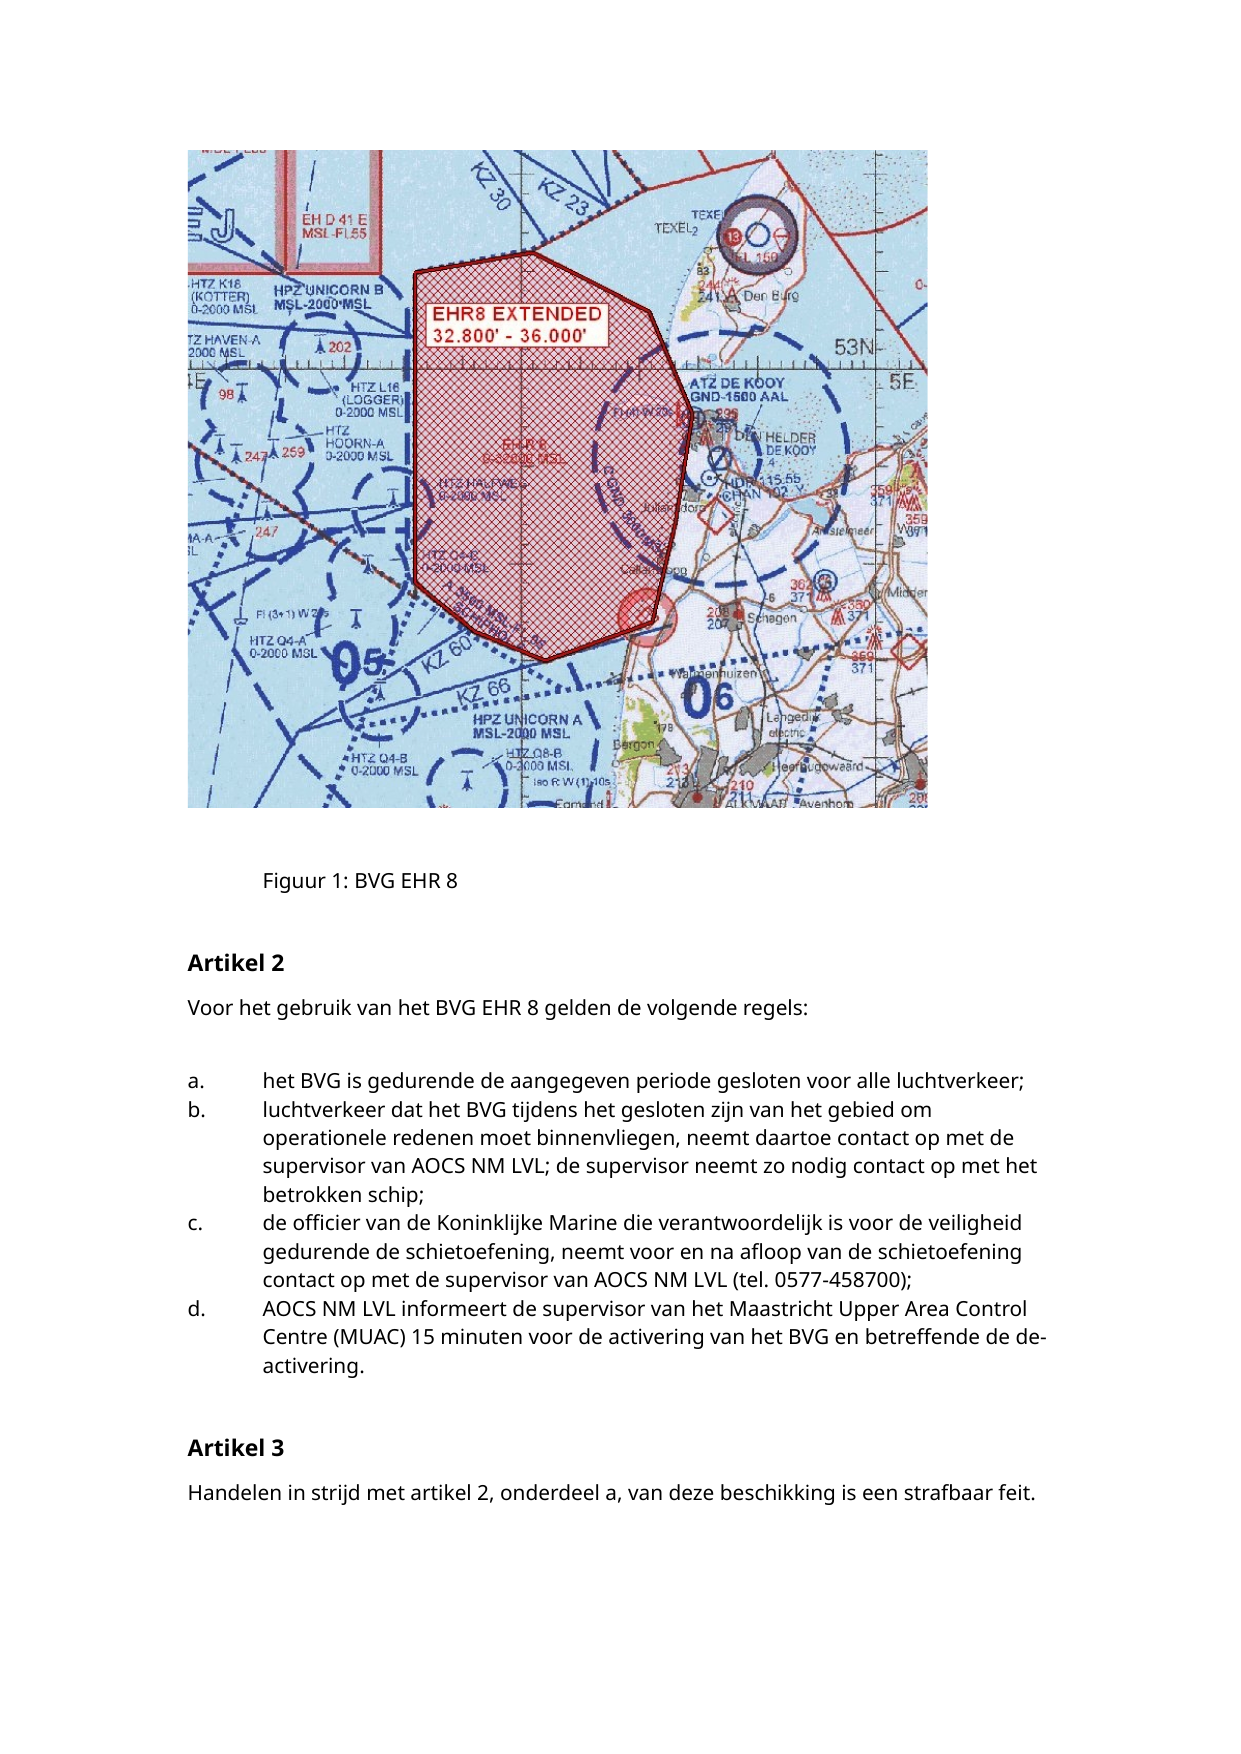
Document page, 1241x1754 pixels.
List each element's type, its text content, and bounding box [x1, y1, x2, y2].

text Voor het gebruik van het BVG EHR 8 gelden de volgende regels: [187, 993, 1053, 1021]
subtitle Artikel 2 [187, 947, 1053, 978]
list de officier van de Koninklijke Marine die verantwoordelijk is voor de veiligheid gedurende de schietoefening, neemt voor en na afloop van de schietoefening contact op met de supervisor van AOCS NM LVL (tel. 0577-458700); [187, 1208, 1053, 1294]
subtitle Artikel 3 [187, 1432, 1053, 1463]
picture [187, 150, 928, 808]
list luchtverkeer dat het BVG tijdens het gesloten zijn van het gebied om operationele redenen moet binnenvliegen, neemt daartoe contact op met de supervisor van AOCS NM LVL; de supervisor neemt zo nodig contact op met het betrokken schip; [187, 1095, 1053, 1208]
text Handelen in strijd met artikel 2, onderdeel a, van deze beschikking is een strafbaar feit. [187, 1478, 1053, 1506]
list het BVG is gedurende de aangegeven periode gesloten voor alle luchtverkeer; [187, 1066, 1053, 1095]
list Figuur 1: BVG EHR 8 [187, 866, 1053, 894]
list AOCS NM LVL informeert de supervisor van het Maastricht Upper Area Control Centre (MUAC) 15 minuten voor de activering van het BVG en betreffende de de-activering. [187, 1294, 1053, 1379]
